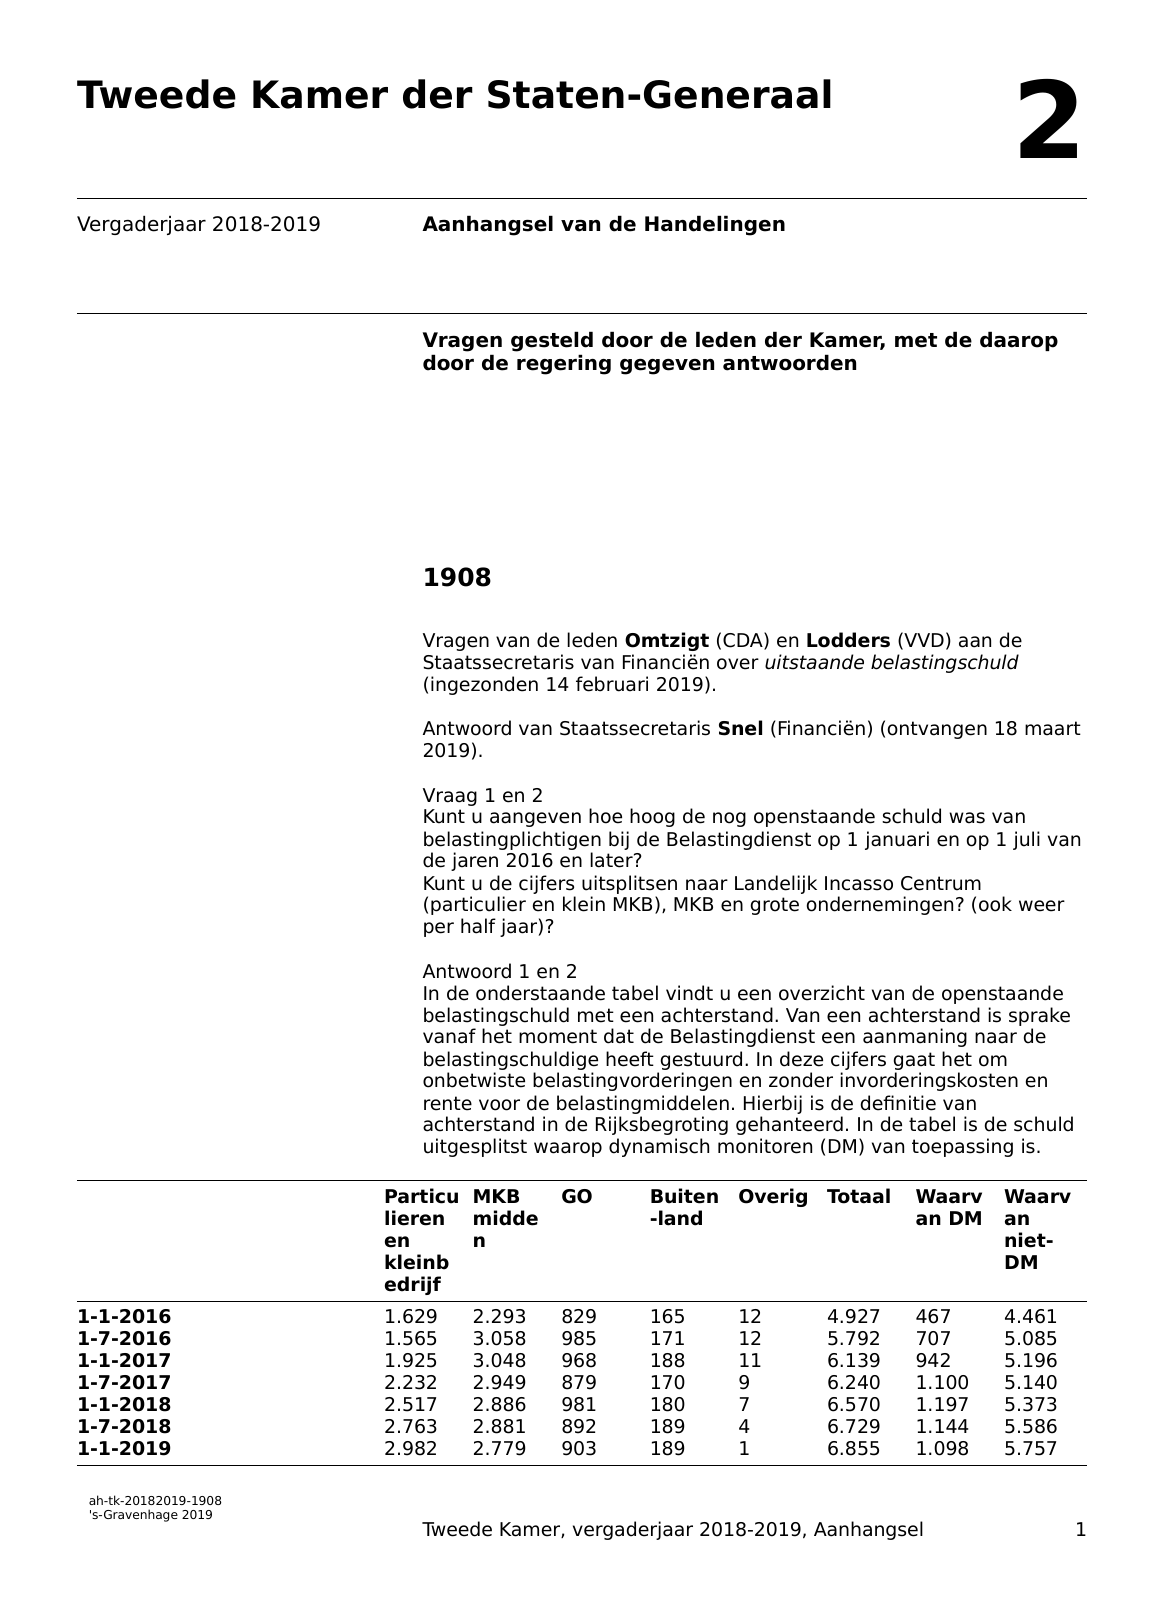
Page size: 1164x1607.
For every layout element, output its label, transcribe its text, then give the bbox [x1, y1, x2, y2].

table_cell 180 [644, 1394, 732, 1416]
table_cell 6.570 [821, 1394, 909, 1416]
table_header [77, 1181, 378, 1301]
table_cell 6.139 [821, 1350, 909, 1372]
table_cell 7 [732, 1394, 821, 1416]
text Antwoord van Staatssecretaris Snel (Financiën) (ontvangen 18 maart 2019). [422, 718, 1087, 762]
table_cell 1-1-2016 [77, 1302, 378, 1328]
table_cell 968 [555, 1350, 644, 1372]
table_cell 3.058 [466, 1328, 555, 1350]
table_cell 1-7-2016 [77, 1328, 378, 1350]
table_cell 6.855 [821, 1438, 909, 1465]
table_cell 1.100 [909, 1372, 998, 1394]
table_cell 467 [909, 1302, 998, 1328]
table_cell 829 [555, 1302, 644, 1328]
table_cell 9 [732, 1372, 821, 1394]
table_cell 189 [644, 1416, 732, 1438]
table_cell 2.517 [378, 1394, 466, 1416]
table_cell 5.196 [998, 1350, 1087, 1372]
table_cell 1.197 [909, 1394, 998, 1416]
table_cell 892 [555, 1416, 644, 1438]
table_cell 981 [555, 1394, 644, 1416]
table_cell [77, 314, 422, 375]
table_cell 4.927 [821, 1302, 909, 1328]
text 's-Gravenhage 2019 [88, 1508, 323, 1522]
table_cell 903 [555, 1438, 644, 1465]
text Kunt u de cijfers uitsplitsen naar Landelijk Incasso Centrum (particulier en klein MKB), MKB en grote ondernemingen? (ook weer per half jaar)? [422, 872, 1087, 938]
text 1908 [422, 563, 1087, 592]
table_cell 2.763 [378, 1416, 466, 1438]
table_cell 1 [732, 1438, 821, 1465]
table_cell Vragen gesteld door de leden der Kamer, met de daarop door de regering gegeven antwoorden [422, 314, 1087, 375]
table_cell 2.949 [466, 1372, 555, 1394]
text Vragen van de leden Omtzigt (CDA) en Lodders (VVD) aan de Staatssecretaris van Financiën over uitstaande belastingschuld (ingezonden 14 februari 2019). [422, 630, 1087, 696]
table_cell 707 [909, 1328, 998, 1350]
table_cell 11 [732, 1350, 821, 1372]
text Vraag 1 en 2 [422, 784, 1087, 806]
table_header 2 [886, 59, 1087, 198]
table_cell 189 [644, 1438, 732, 1465]
table_cell 5.140 [998, 1372, 1087, 1394]
table_header Tweede Kamer der Staten-Generaal [77, 59, 886, 198]
table_cell 5.586 [998, 1416, 1087, 1438]
table_cell 188 [644, 1350, 732, 1372]
table_cell 879 [555, 1372, 644, 1394]
table_cell 170 [644, 1372, 732, 1394]
table_cell Vergaderjaar 2018-2019 [77, 199, 422, 313]
table_cell 1-7-2018 [77, 1416, 378, 1438]
text ah-tk-20182019-1908 [88, 1494, 323, 1508]
table_cell 12 [732, 1302, 821, 1328]
table_cell 2.982 [378, 1438, 466, 1465]
table_cell 1.629 [378, 1302, 466, 1328]
table_cell 942 [909, 1350, 998, 1372]
text Kunt u aangeven hoe hoog de nog openstaande schuld was van belastingplichtigen bij de Belastingdienst op 1 januari en op 1 juli van de jaren 2016 en later? [422, 806, 1087, 872]
table_header Particulieren en kleinbedrijf [378, 1181, 466, 1301]
table_cell 1-1-2017 [77, 1350, 378, 1372]
table_header Buiten-land [644, 1181, 732, 1301]
table_cell 1.144 [909, 1416, 998, 1438]
text In de onderstaande tabel vindt u een overzicht van de openstaande belastingschuld met een achterstand. Van een achterstand is sprake vanaf het moment dat de Belastingdienst een aanmaning naar de belastingschuldige heeft gestuurd. In deze cijfers gaat het om onbetwiste belastingvorderingen en zonder invorderingskosten en rente voor de belastingmiddelen. Hierbij is de definitie van achterstand in de Rijksbegroting gehanteerd. In de tabel is de schuld uitgesplitst waarop dynamisch monitoren (DM) van toepassing is. [422, 982, 1087, 1158]
table_cell 985 [555, 1328, 644, 1350]
table_cell 5.085 [998, 1328, 1087, 1350]
table_header Waarvan DM [909, 1181, 998, 1301]
table_header Waarvan niet-DM [998, 1181, 1087, 1301]
table_cell 4.461 [998, 1302, 1087, 1328]
table_header MKB midden [466, 1181, 555, 1301]
table_cell 1-1-2019 [77, 1438, 378, 1465]
table_cell 5.757 [998, 1438, 1087, 1465]
table_cell 5.373 [998, 1394, 1087, 1416]
table_cell 165 [644, 1302, 732, 1328]
table_cell 1.925 [378, 1350, 466, 1372]
table_cell 2.886 [466, 1394, 555, 1416]
text Antwoord 1 en 2 [422, 961, 1087, 982]
table_cell 2.232 [378, 1372, 466, 1394]
table_cell 2.881 [466, 1416, 555, 1438]
table_header GO [555, 1181, 644, 1301]
table_cell Aanhangsel van de Handelingen [422, 199, 1087, 313]
table_cell 1.098 [909, 1438, 998, 1465]
table_cell 1.565 [378, 1328, 466, 1350]
table_cell 2.293 [466, 1302, 555, 1328]
table_cell 1-1-2018 [77, 1394, 378, 1416]
table_cell 2.779 [466, 1438, 555, 1465]
table_cell 4 [732, 1416, 821, 1438]
table_cell 6.729 [821, 1416, 909, 1438]
table_cell 5.792 [821, 1328, 909, 1350]
table_cell 171 [644, 1328, 732, 1350]
table_cell 3.048 [466, 1350, 555, 1372]
table_cell 1-7-2017 [77, 1372, 378, 1394]
table_header Overig [732, 1181, 821, 1301]
table_cell 12 [732, 1328, 821, 1350]
table_header Totaal [821, 1181, 909, 1301]
table_cell 6.240 [821, 1372, 909, 1394]
